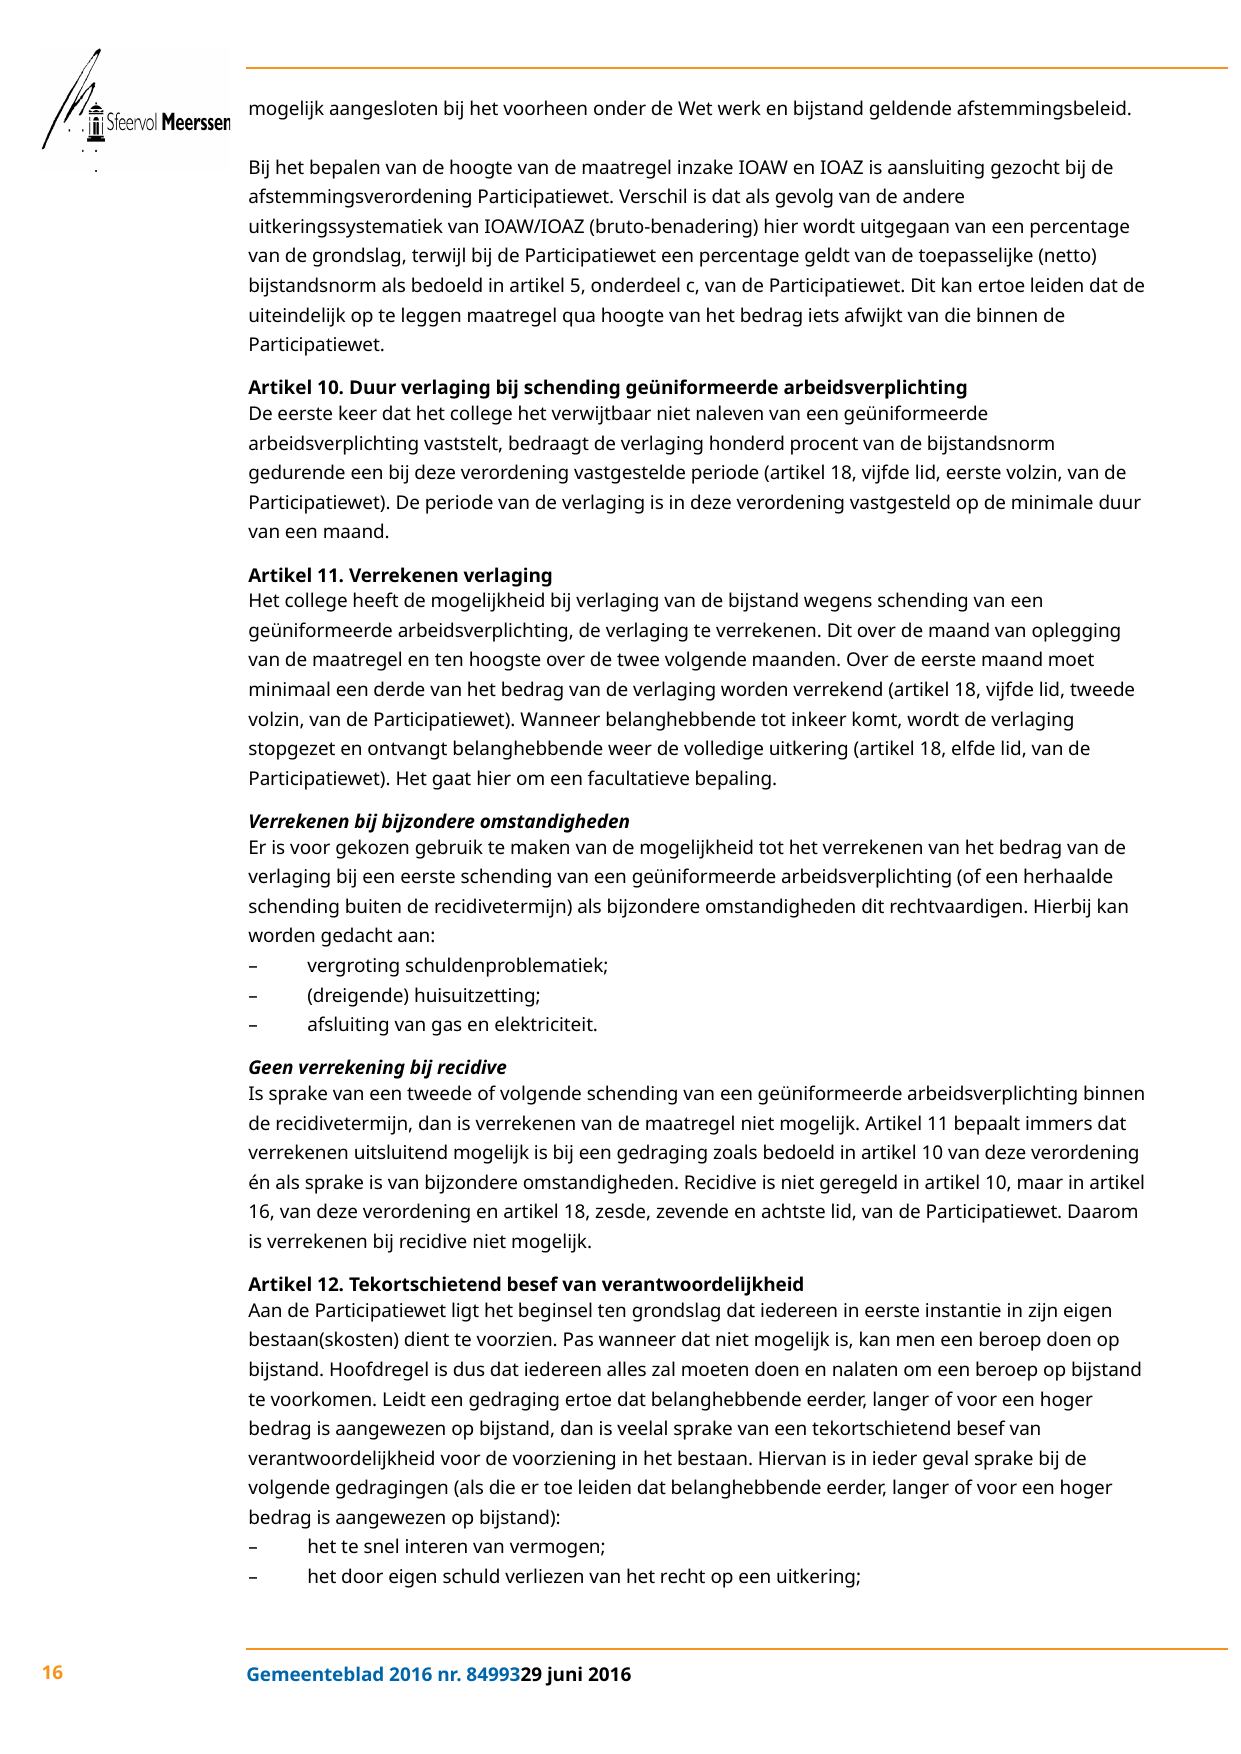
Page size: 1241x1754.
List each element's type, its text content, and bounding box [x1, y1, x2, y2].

text Artikel 10. Duur verlaging bij schending geüniformeerde arbeidsverplichting [248, 374, 1152, 400]
list (dreigende) huisuitzetting; [248, 982, 1152, 1007]
picture [41, 47, 231, 172]
text Er is voor gekozen gebruik te maken van de mogelijkheid tot het verrekenen van het bedrag van de verlaging bij een eerste schending van een geüniformeerde arbeidsverplichting (of een herhaalde schending buiten de recidivetermijn) als bijzondere omstandigheden dit rechtvaardigen. Hierbij kan worden gedacht aan: [248, 834, 1152, 948]
text Artikel 12. Tekortschietend besef van verantwoordelijkheid [248, 1271, 1152, 1297]
text Artikel 11. Verrekenen verlaging [248, 562, 1152, 587]
text Het college heeft de mogelijkheid bij verlaging van de bijstand wegens schending van een geüniformeerde arbeidsverplichting, de verlaging te verrekenen. Dit over de maand van oplegging van de maatregel en ten hoogste over de twee volgende maanden. Over de eerste maand moet minimaal een derde van het bedrag van de verlaging worden verrekend (artikel 18, vijfde lid, tweede volzin, van de Participatiewet). Wanneer belanghebbende tot inkeer komt, wordt de verlaging stopgezet en ontvangt belanghebbende weer de volledige uitkering (artikel 18, elfde lid, van de Participatiewet). Het gaat hier om een facultatieve bepaling. [248, 587, 1152, 791]
text Bij het bepalen van de hoogte van de maatregel inzake IOAW en IOAZ is aansluiting gezocht bij de afstemmingsverordening Participatiewet. Verschil is dat als gevolg van de andere uitkeringssystematiek van IOAW/IOAZ (bruto-benadering) hier wordt uitgegaan van een percentage van de grondslag, terwijl bij de Participatiewet een percentage geldt van de toepasselijke (netto) bijstandsnorm als bedoeld in artikel 5, onderdeel c, van de Participatiewet. Dit kan ertoe leiden dat de uiteindelijk op te leggen maatregel qua hoogte van het bedrag iets afwijkt van die binnen de Participatiewet. [248, 154, 1152, 357]
text Is sprake van een tweede of volgende schending van een geüniformeerde arbeidsverplichting binnen de recidivetermijn, dan is verrekenen van de maatregel niet mogelijk. Artikel 11 bepaalt immers dat verrekenen uitsluitend mogelijk is bij een gedraging zoals bedoeld in artikel 10 van deze verordening én als sprake is van bijzondere omstandigheden. Recidive is niet geregeld in artikel 10, maar in artikel 16, van deze verordening en artikel 18, zesde, zevende en achtste lid, van de Participatiewet. Daarom is verrekenen bij recidive niet mogelijk. [248, 1080, 1152, 1254]
text Aan de Participatiewet ligt het beginsel ten grondslag dat iedereen in eerste instantie in zijn eigen bestaan(skosten) dient te voorzien. Pas wanneer dat niet mogelijk is, kan men een beroep doen op bijstand. Hoofdregel is dus dat iedereen alles zal moeten doen en nalaten om een beroep op bijstand te voorkomen. Leidt een gedraging ertoe dat belanghebbende eerder, langer of voor een hoger bedrag is aangewezen op bijstand, dan is veelal sprake van een tekortschietend besef van verantwoordelijkheid voor de voorziening in het bestaan. Hiervan is in ieder geval sprake bij de volgende gedragingen (als die er toe leiden dat belanghebbende eerder, langer of voor een hoger bedrag is aangewezen op bijstand): [248, 1297, 1152, 1530]
text De eerste keer dat het college het verwijtbaar niet naleven van een geüniformeerde arbeidsverplichting vaststelt, bedraagt de verlaging honderd procent van de bijstandsnorm gedurende een bij deze verordening vastgestelde periode (artikel 18, vijfde lid, eerste volzin, van de Participatiewet). De periode van de verlaging is in deze verordening vastgesteld op de minimale duur van een maand. [248, 400, 1152, 544]
text Geen verrekening bij recidive [248, 1054, 1152, 1080]
text Verrekenen bij bijzondere omstandigheden [248, 808, 1152, 834]
list vergroting schuldenproblematiek; [248, 952, 1152, 978]
list het door eigen schuld verliezen van het recht op een uitkering; [248, 1563, 1152, 1589]
text mogelijk aangesloten bij het voorheen onder de Wet werk en bijstand geldende afstemmingsbeleid. [248, 95, 1152, 121]
list afsluiting van gas en elektriciteit. [248, 1011, 1152, 1037]
list het te snel interen van vermogen; [248, 1534, 1152, 1559]
